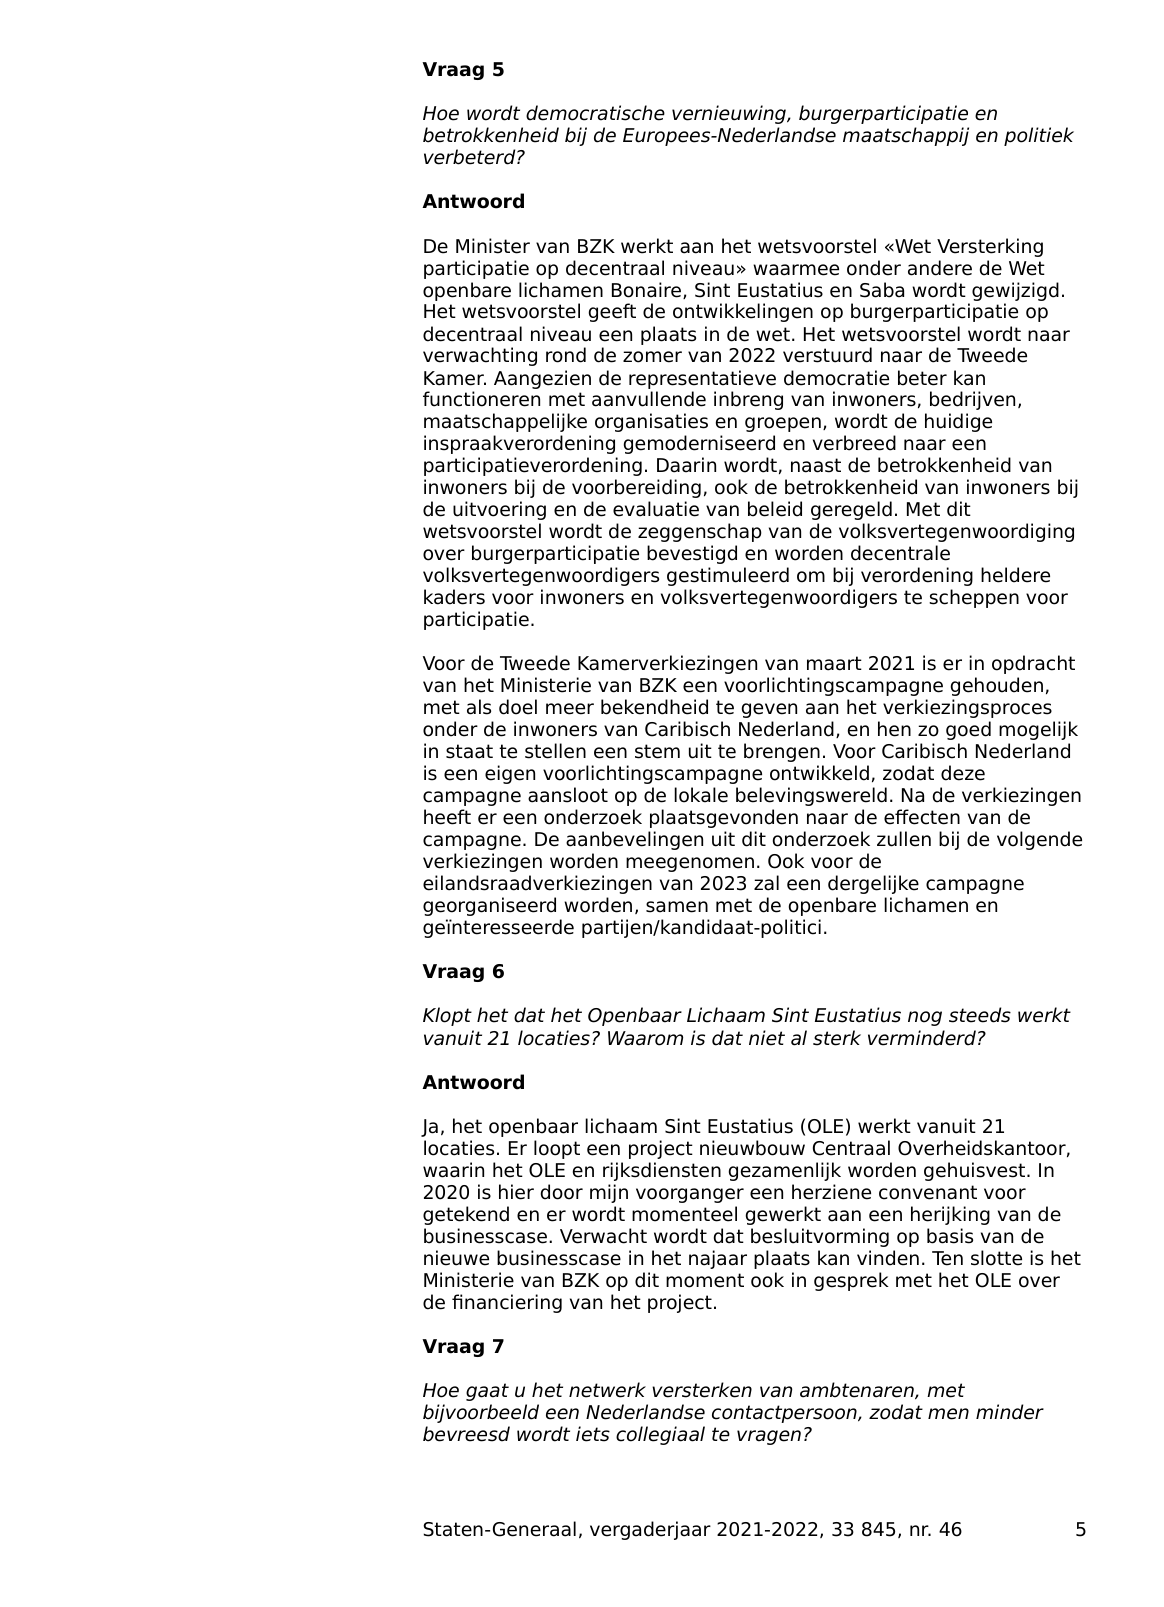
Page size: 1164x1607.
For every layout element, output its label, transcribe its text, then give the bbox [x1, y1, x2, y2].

subtitle Antwoord [422, 1072, 1087, 1093]
text Klopt het dat het Openbaar Lichaam Sint Eustatius nog steeds werkt vanuit 21 locaties? Waarom is dat niet al sterk verminderd? [422, 1005, 1087, 1049]
text Hoe wordt democratische vernieuwing, burgerparticipatie en betrokkenheid bij de Europees-Nederlandse maatschappij en politiek verbeterd? [422, 103, 1087, 169]
subtitle Vraag 7 [422, 1336, 1087, 1358]
subtitle Antwoord [422, 191, 1087, 213]
subtitle Vraag 6 [422, 961, 1087, 983]
text Ja, het openbaar lichaam Sint Eustatius (OLE) werkt vanuit 21 locaties. Er loopt een project nieuwbouw Centraal Overheidskantoor, waarin het OLE en rijksdiensten gezamenlijk worden gehuisvest. In 2020 is hier door mijn voorganger een herziene convenant voor getekend en er wordt momenteel gewerkt aan een herijking van de businesscase. Verwacht wordt dat besluitvorming op basis van de nieuwe businesscase in het najaar plaats kan vinden. Ten slotte is het Ministerie van BZK op dit moment ook in gesprek met het OLE over de financiering van het project. [422, 1116, 1087, 1313]
text Hoe gaat u het netwerk versterken van ambtenaren, met bijvoorbeeld een Nederlandse contactpersoon, zodat men minder bevreesd wordt iets collegiaal te vragen? [422, 1380, 1087, 1446]
text Voor de Tweede Kamerverkiezingen van maart 2021 is er in opdracht van het Ministerie van BZK een voorlichtingscampagne gehouden, met als doel meer bekendheid te geven aan het verkiezingsproces onder de inwoners van Caribisch Nederland, en hen zo goed mogelijk in staat te stellen een stem uit te brengen. Voor Caribisch Nederland is een eigen voorlichtingscampagne ontwikkeld, zodat deze campagne aansloot op de lokale belevingswereld. Na de verkiezingen heeft er een onderzoek plaatsgevonden naar de effecten van de campagne. De aanbevelingen uit dit onderzoek zullen bij de volgende verkiezingen worden meegenomen. Ook voor de eilandsraadverkiezingen van 2023 zal een dergelijke campagne georganiseerd worden, samen met de openbare lichamen en geïnteresseerde partijen/kandidaat-politici. [422, 653, 1087, 939]
subtitle Vraag 5 [422, 59, 1087, 81]
text De Minister van BZK werkt aan het wetsvoorstel «Wet Versterking participatie op decentraal niveau» waarmee onder andere de Wet openbare lichamen Bonaire, Sint Eustatius en Saba wordt gewijzigd. Het wetsvoorstel geeft de ontwikkelingen op burgerparticipatie op decentraal niveau een plaats in de wet. Het wetsvoorstel wordt naar verwachting rond de zomer van 2022 verstuurd naar de Tweede Kamer. Aangezien de representatieve democratie beter kan functioneren met aanvullende inbreng van inwoners, bedrijven, maatschappelijke organisaties en groepen, wordt de huidige inspraakverordening gemoderniseerd en verbreed naar een participatieverordening. Daarin wordt, naast de betrokkenheid van inwoners bij de voorbereiding, ook de betrokkenheid van inwoners bij de uitvoering en de evaluatie van beleid geregeld. Met dit wetsvoorstel wordt de zeggenschap van de volksvertegenwoordiging over burgerparticipatie bevestigd en worden decentrale volksvertegenwoordigers gestimuleerd om bij verordening heldere kaders voor inwoners en volksvertegenwoordigers te scheppen voor participatie. [422, 236, 1087, 631]
